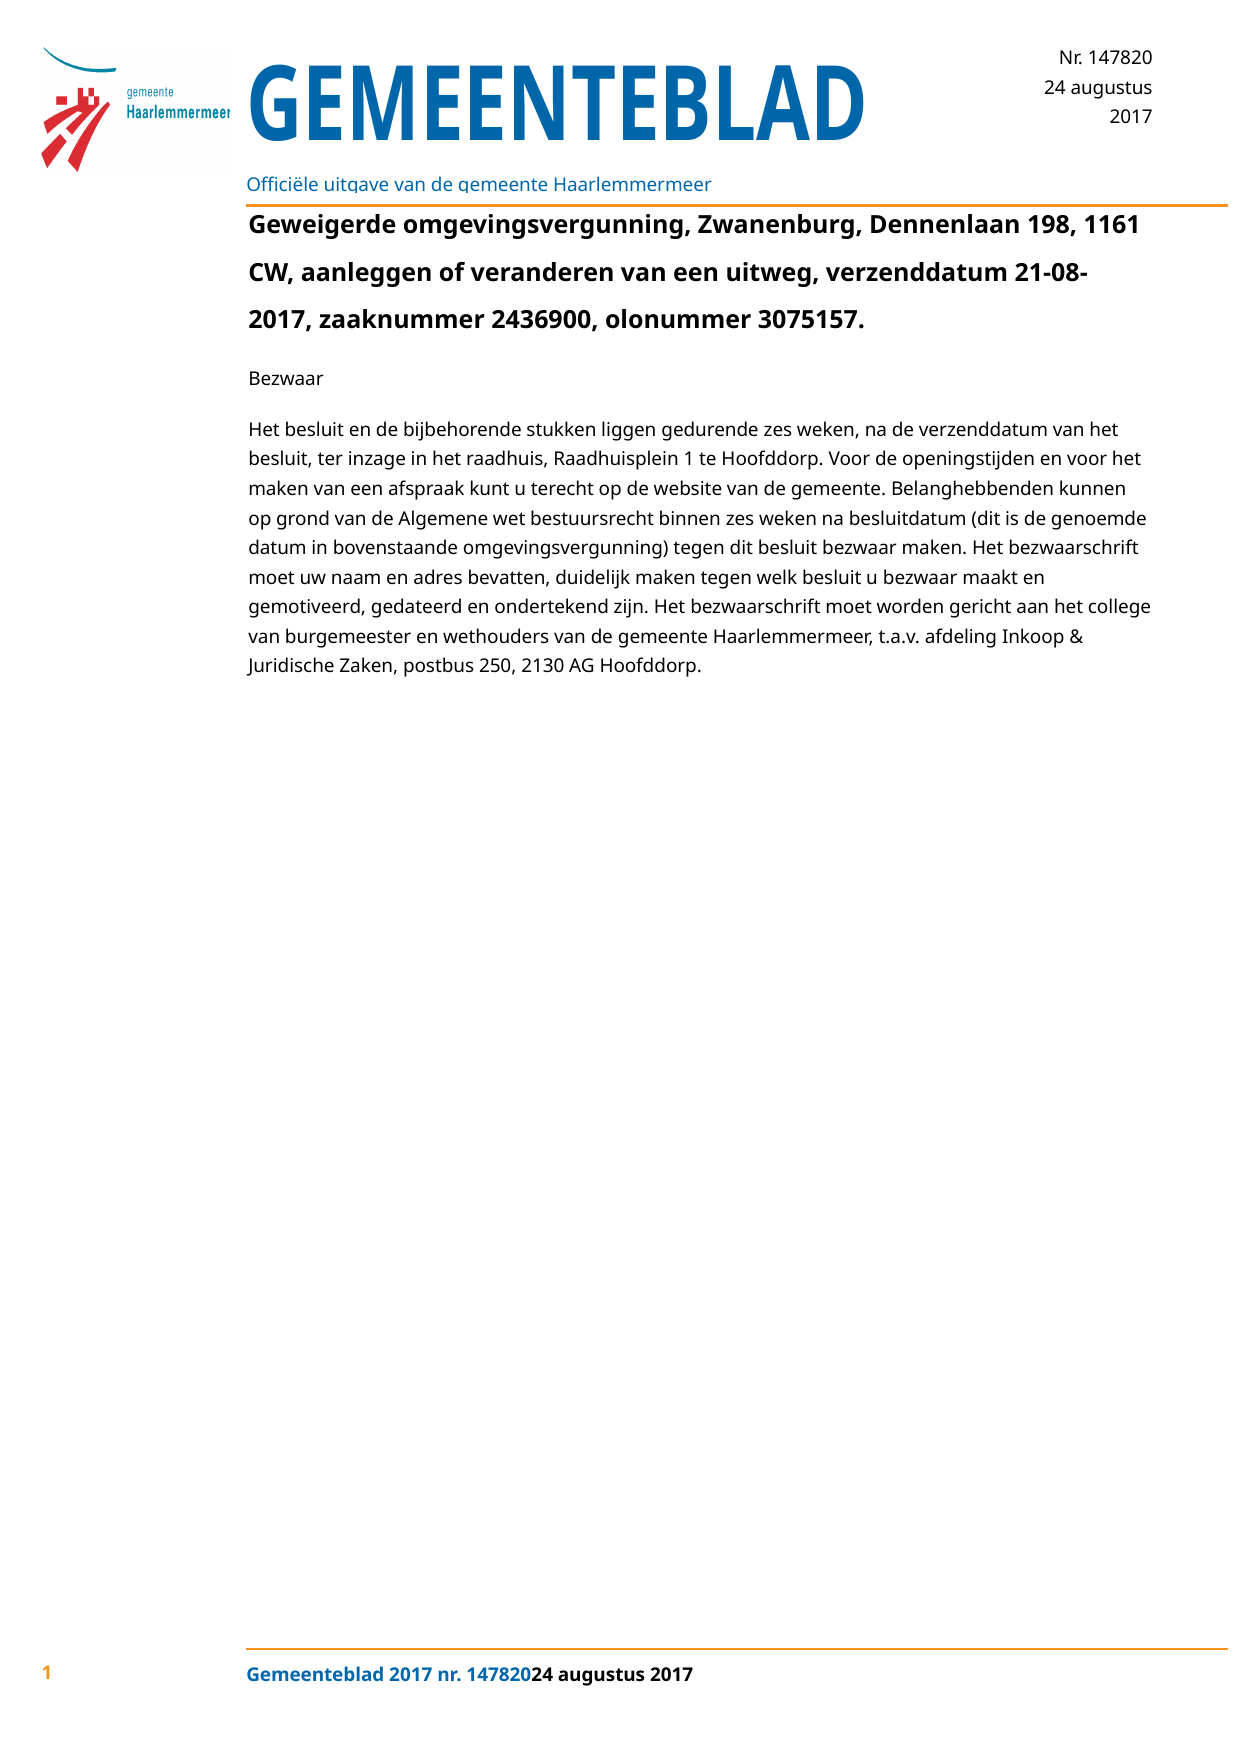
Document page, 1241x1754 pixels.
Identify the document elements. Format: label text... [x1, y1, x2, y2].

picture [41, 47, 231, 172]
text Geweigerde omgevingsvergunning, Zwanenburg, Dennenlaan 198, 1161 CW, aanleggen of veranderen van een uitweg, verzenddatum 21-08-2017, zaaknummer 2436900, olonummer 3075157. [248, 207, 1152, 336]
text Bezwaar [248, 366, 1152, 391]
text Het besluit en de bijbehorende stukken liggen gedurende zes weken, na de verzenddatum van het besluit, ter inzage in het raadhuis, Raadhuisplein 1 te Hoofddorp. Voor de openingstijden en voor het maken van een afspraak kunt u terecht op de website van de gemeente. Belanghebbenden kunnen op grond van de Algemene wet bestuursrecht binnen zes weken na besluitdatum (dit is de genoemde datum in bovenstaande omgevingsvergunning) tegen dit besluit bezwaar maken. Het bezwaarschrift moet uw naam en adres bevatten, duidelijk maken tegen welk besluit u bezwaar maakt en gemotiveerd, gedateerd en ondertekend zijn. Het bezwaarschrift moet worden gericht aan het college van burgemeester en wethouders van de gemeente Haarlemmermeer, t.a.v. afdeling Inkoop & Juridische Zaken, postbus 250, 2130 AG Hoofddorp. [248, 416, 1152, 678]
